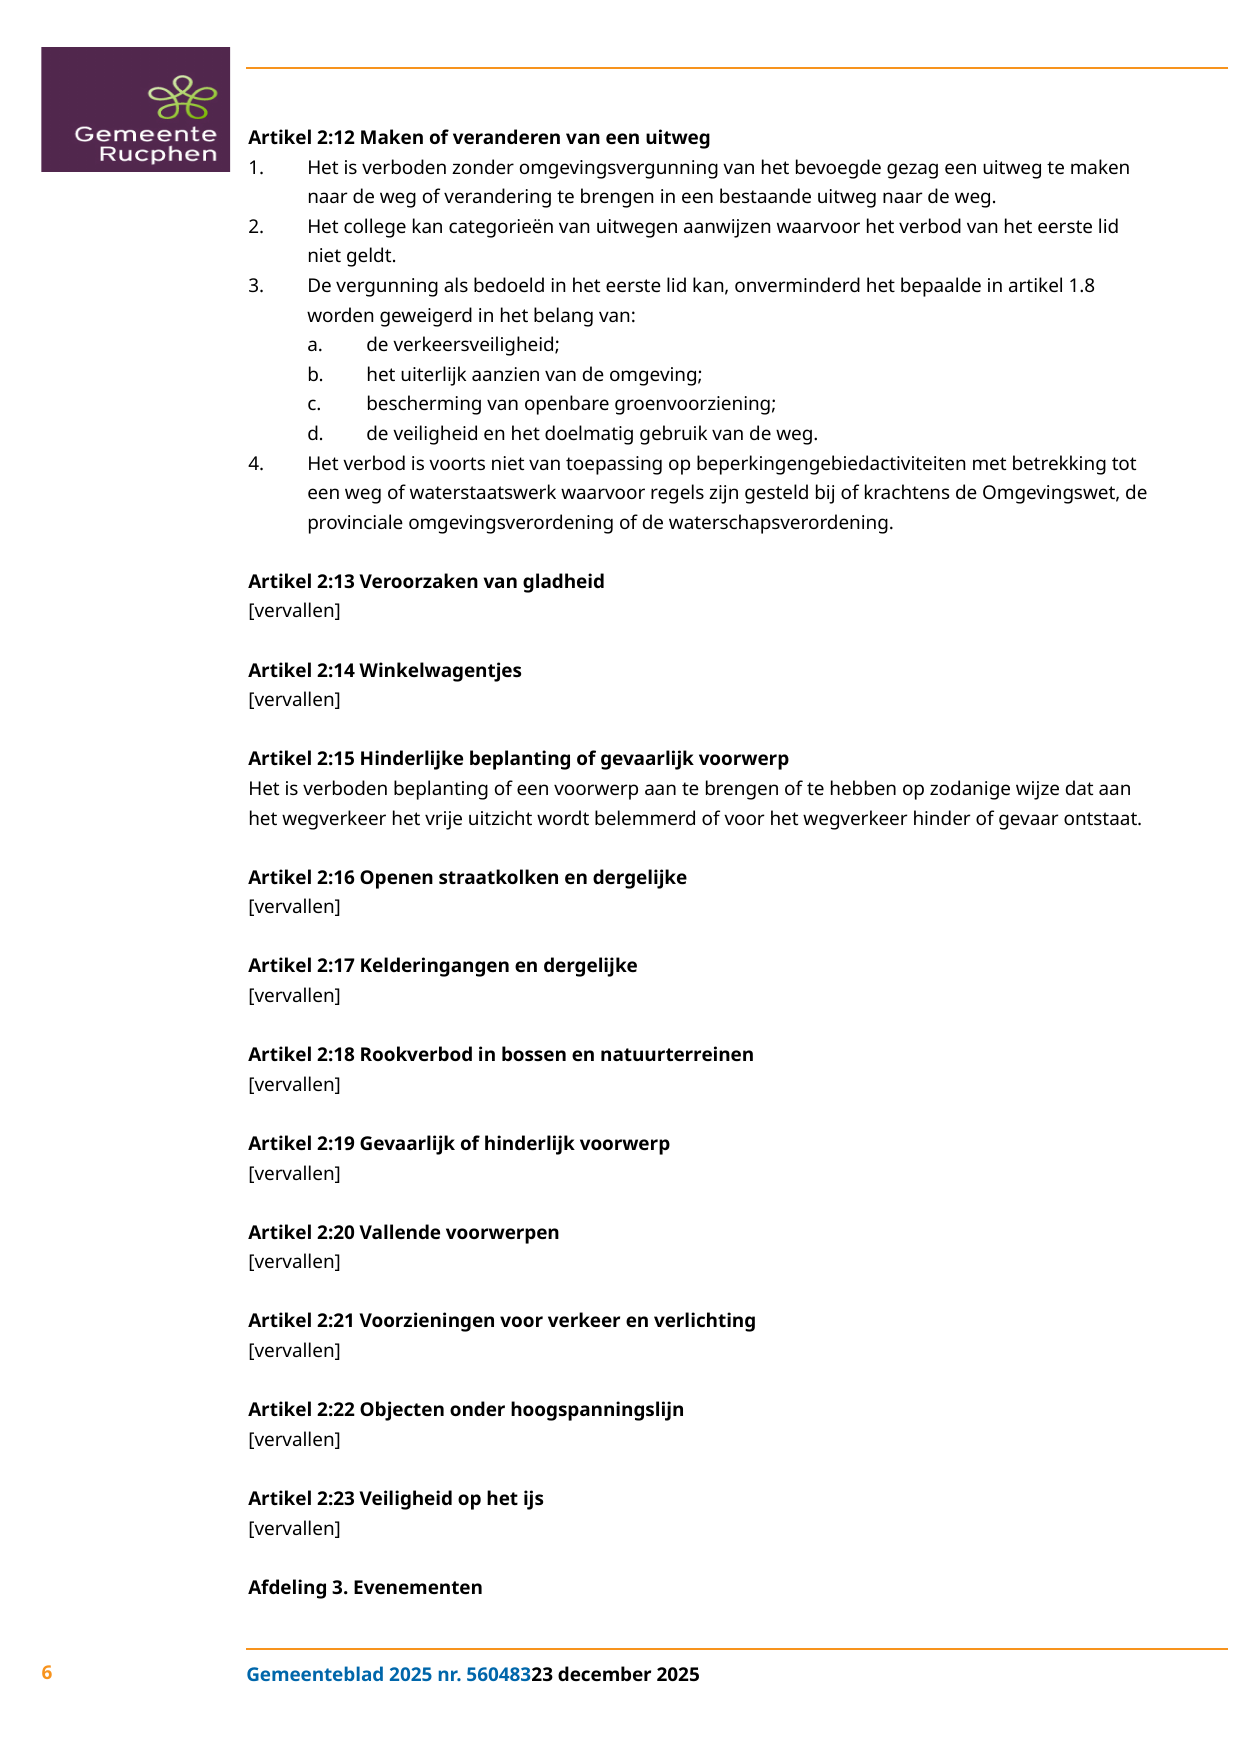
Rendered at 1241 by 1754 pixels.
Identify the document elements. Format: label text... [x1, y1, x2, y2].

text Artikel 2:12 Maken of veranderen van een uitweg [248, 124, 1152, 150]
list het uiterlijk aanzien van de omgeving; [307, 361, 1152, 387]
text Afdeling 3. Evenementen [248, 1574, 1152, 1600]
text [vervallen] [248, 598, 1152, 623]
text Artikel 2:14 Winkelwagentjes [248, 657, 1152, 683]
list Het verbod is voorts niet van toepassing op beperkingengebiedactiviteiten met betrekking tot een weg of waterstaatswerk waarvoor regels zijn gesteld bij of krachtens de Omgevingswet, de provinciale omgevingsverordening of de waterschapsverordening. [248, 450, 1152, 535]
text [vervallen] [248, 1337, 1152, 1363]
text [vervallen] [248, 893, 1152, 919]
text Het is verboden beplanting of een voorwerp aan te brengen of te hebben op zodanige wijze dat aan het wegverkeer het vrije uitzicht wordt belemmerd of voor het wegverkeer hinder of gevaar ontstaat. [248, 775, 1152, 831]
text [vervallen] [248, 1426, 1152, 1452]
text [vervallen] [248, 982, 1152, 1008]
text Artikel 2:17 Kelderingangen en dergelijke [248, 953, 1152, 978]
text Artikel 2:15 Hinderlijke beplanting of gevaarlijk voorwerp [248, 746, 1152, 771]
text Artikel 2:23 Veiligheid op het ijs [248, 1485, 1152, 1511]
text [vervallen] [248, 1071, 1152, 1097]
list Het college kan categorieën van uitwegen aanwijzen waarvoor het verbod van het eerste lid niet geldt. [248, 213, 1152, 268]
text Artikel 2:18 Rookverbod in bossen en natuurterreinen [248, 1041, 1152, 1067]
list De vergunning als bedoeld in het eerste lid kan, onverminderd het bepaalde in artikel 1.8 worden geweigerd in het belang van: [248, 272, 1152, 328]
text [vervallen] [248, 1515, 1152, 1541]
list bescherming van openbare groenvoorziening; [307, 391, 1152, 416]
text Artikel 2:20 Vallende voorwerpen [248, 1219, 1152, 1245]
text Artikel 2:21 Voorzieningen voor verkeer en verlichting [248, 1308, 1152, 1333]
list de verkeersveiligheid; [307, 331, 1152, 357]
list Het is verboden zonder omgevingsvergunning van het bevoegde gezag een uitweg te maken naar de weg of verandering te brengen in een bestaande uitweg naar de weg. [248, 154, 1152, 209]
list de veiligheid en het doelmatig gebruik van de weg. [307, 420, 1152, 446]
text Artikel 2:19 Gevaarlijk of hinderlijk voorwerp [248, 1130, 1152, 1156]
text [vervallen] [248, 1160, 1152, 1186]
text [vervallen] [248, 1248, 1152, 1274]
text Artikel 2:16 Openen straatkolken en dergelijke [248, 864, 1152, 890]
text [vervallen] [248, 686, 1152, 712]
picture [41, 47, 231, 172]
text Artikel 2:22 Objecten onder hoogspanningslijn [248, 1396, 1152, 1422]
text Artikel 2:13 Veroorzaken van gladheid [248, 568, 1152, 594]
